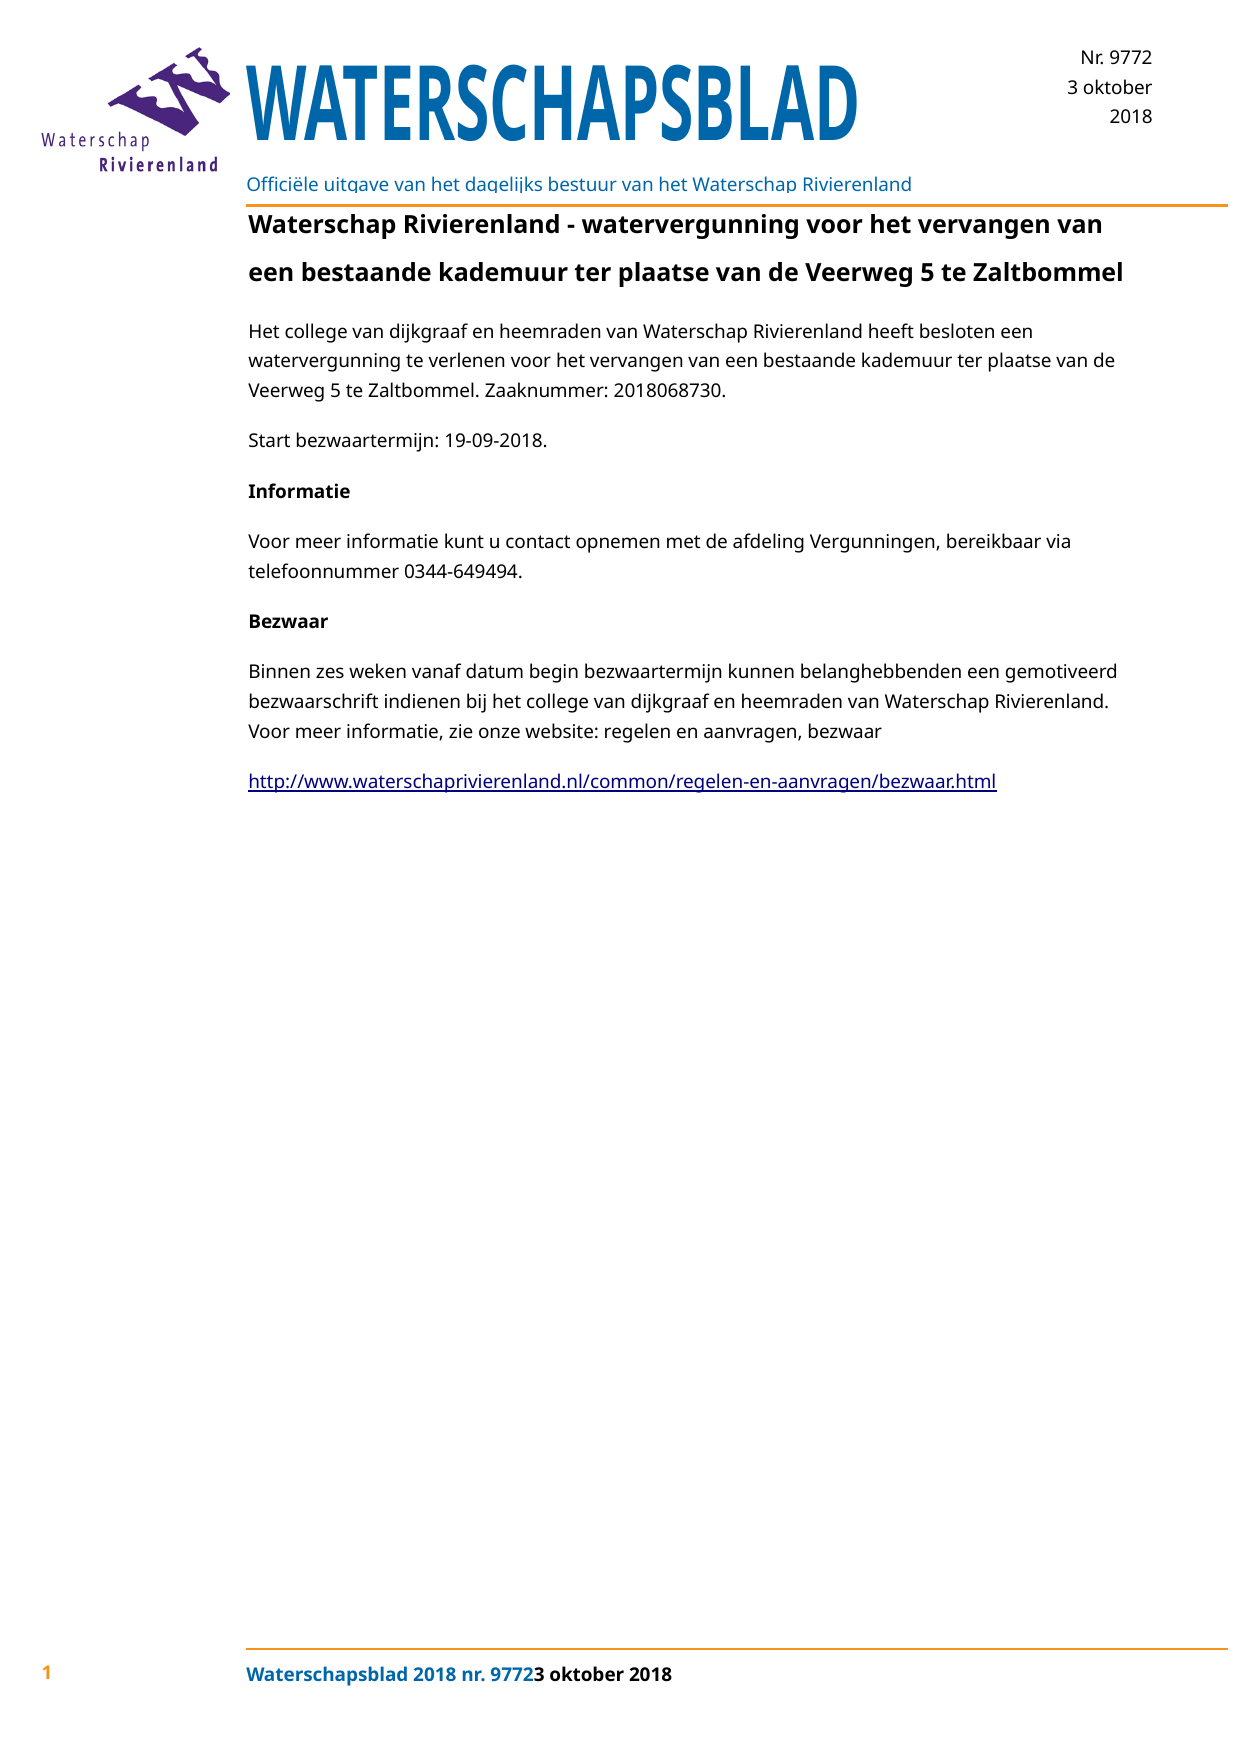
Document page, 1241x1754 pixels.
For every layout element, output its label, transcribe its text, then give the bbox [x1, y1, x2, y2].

text http://www.waterschaprivierenland.nl/common/regelen-en-aanvragen/bezwaar.html [248, 768, 1152, 794]
text Bezwaar [248, 608, 1152, 634]
text Binnen zes weken vanaf datum begin bezwaartermijn kunnen belanghebbenden een gemotiveerd bezwaarschrift indienen bij het college van dijkgraaf en heemraden van Waterschap Rivierenland. Voor meer informatie, zie onze website: regelen en aanvragen, bezwaar [248, 659, 1152, 744]
text Voor meer informatie kunt u contact opnemen met de afdeling Vergunningen, bereikbaar via telefoonnummer 0344-649494. [248, 528, 1152, 584]
text Het college van dijkgraaf en heemraden van Waterschap Rivierenland heeft besloten een watervergunning te verlenen voor het vervangen van een bestaande kademuur ter plaatse van de Veerweg 5 te Zaltbommel. Zaaknummer: 2018068730. [248, 318, 1152, 403]
text Waterschap Rivierenland - watervergunning voor het vervangen van een bestaande kademuur ter plaatse van de Veerweg 5 te Zaltbommel [248, 207, 1152, 288]
text Start bezwaartermijn: 19-09-2018. [248, 427, 1152, 453]
text Informatie [248, 478, 1152, 504]
picture [41, 47, 231, 172]
